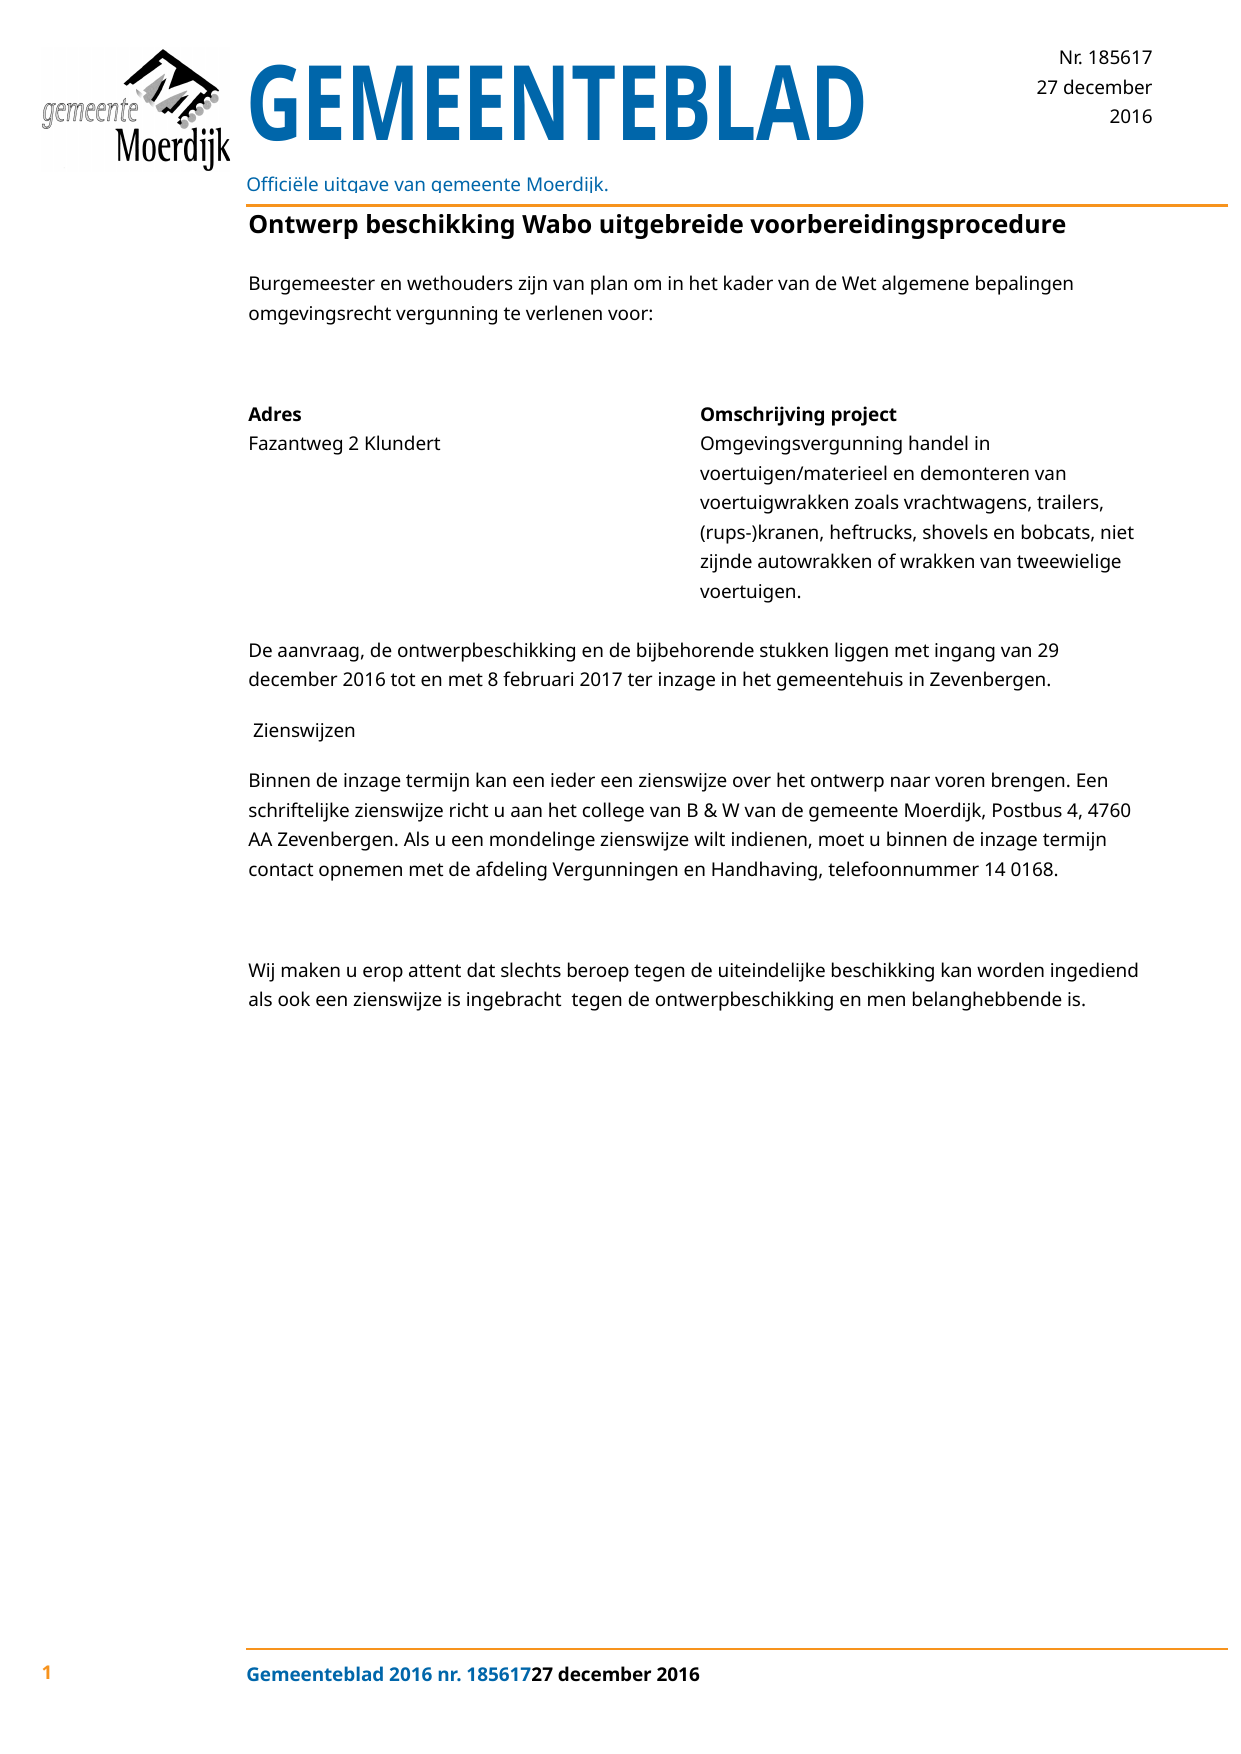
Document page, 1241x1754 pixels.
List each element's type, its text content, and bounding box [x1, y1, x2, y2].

text De aanvraag, de ontwerpbeschikking en de bijbehorende stukken liggen met ingang van 29 december 2016 tot en met 8 februari 2017 ter inzage in het gemeentehuis in Zevenbergen. [248, 637, 1152, 692]
table_header Adres Fazantweg 2 Klundert [248, 401, 700, 634]
text Zienswijzen [248, 717, 1152, 743]
picture [41, 47, 231, 172]
text Burgemeester en wethouders zijn van plan om in het kader van de Wet algemene bepalingen omgevingsrecht vergunning te verlenen voor: [248, 270, 1152, 326]
text Binnen de inzage termijn kan een ieder een zienswijze over het ontwerp naar voren brengen. Een schriftelijke zienswijze richt u aan het college van B & W van de gemeente Moerdijk, Postbus 4, 4760 AA Zevenbergen. Als u een mondelinge zienswijze wilt indienen, moet u binnen de inzage termijn contact opnemen met de afdeling Vergunningen en Handhaving, telefoonnummer 14 0168. [248, 767, 1152, 882]
text Ontwerp beschikking Wabo uitgebreide voorbereidingsprocedure [248, 207, 1152, 241]
text Wij maken u erop attent dat slechts beroep tegen de uiteindelijke beschikking kan worden ingediend als ook een zienswijze is ingebracht tegen de ontwerpbeschikking en men belanghebbende is. [248, 957, 1152, 1012]
table_header Omschrijving project Omgevingsvergunning handel in voertuigen/materieel en demonteren van voertuigwrakken zoals vrachtwagens, trailers, (rups-)kranen, heftrucks, shovels en bobcats, niet zijnde autowrakken of wrakken van tweewielige voertuigen. [700, 401, 1152, 634]
